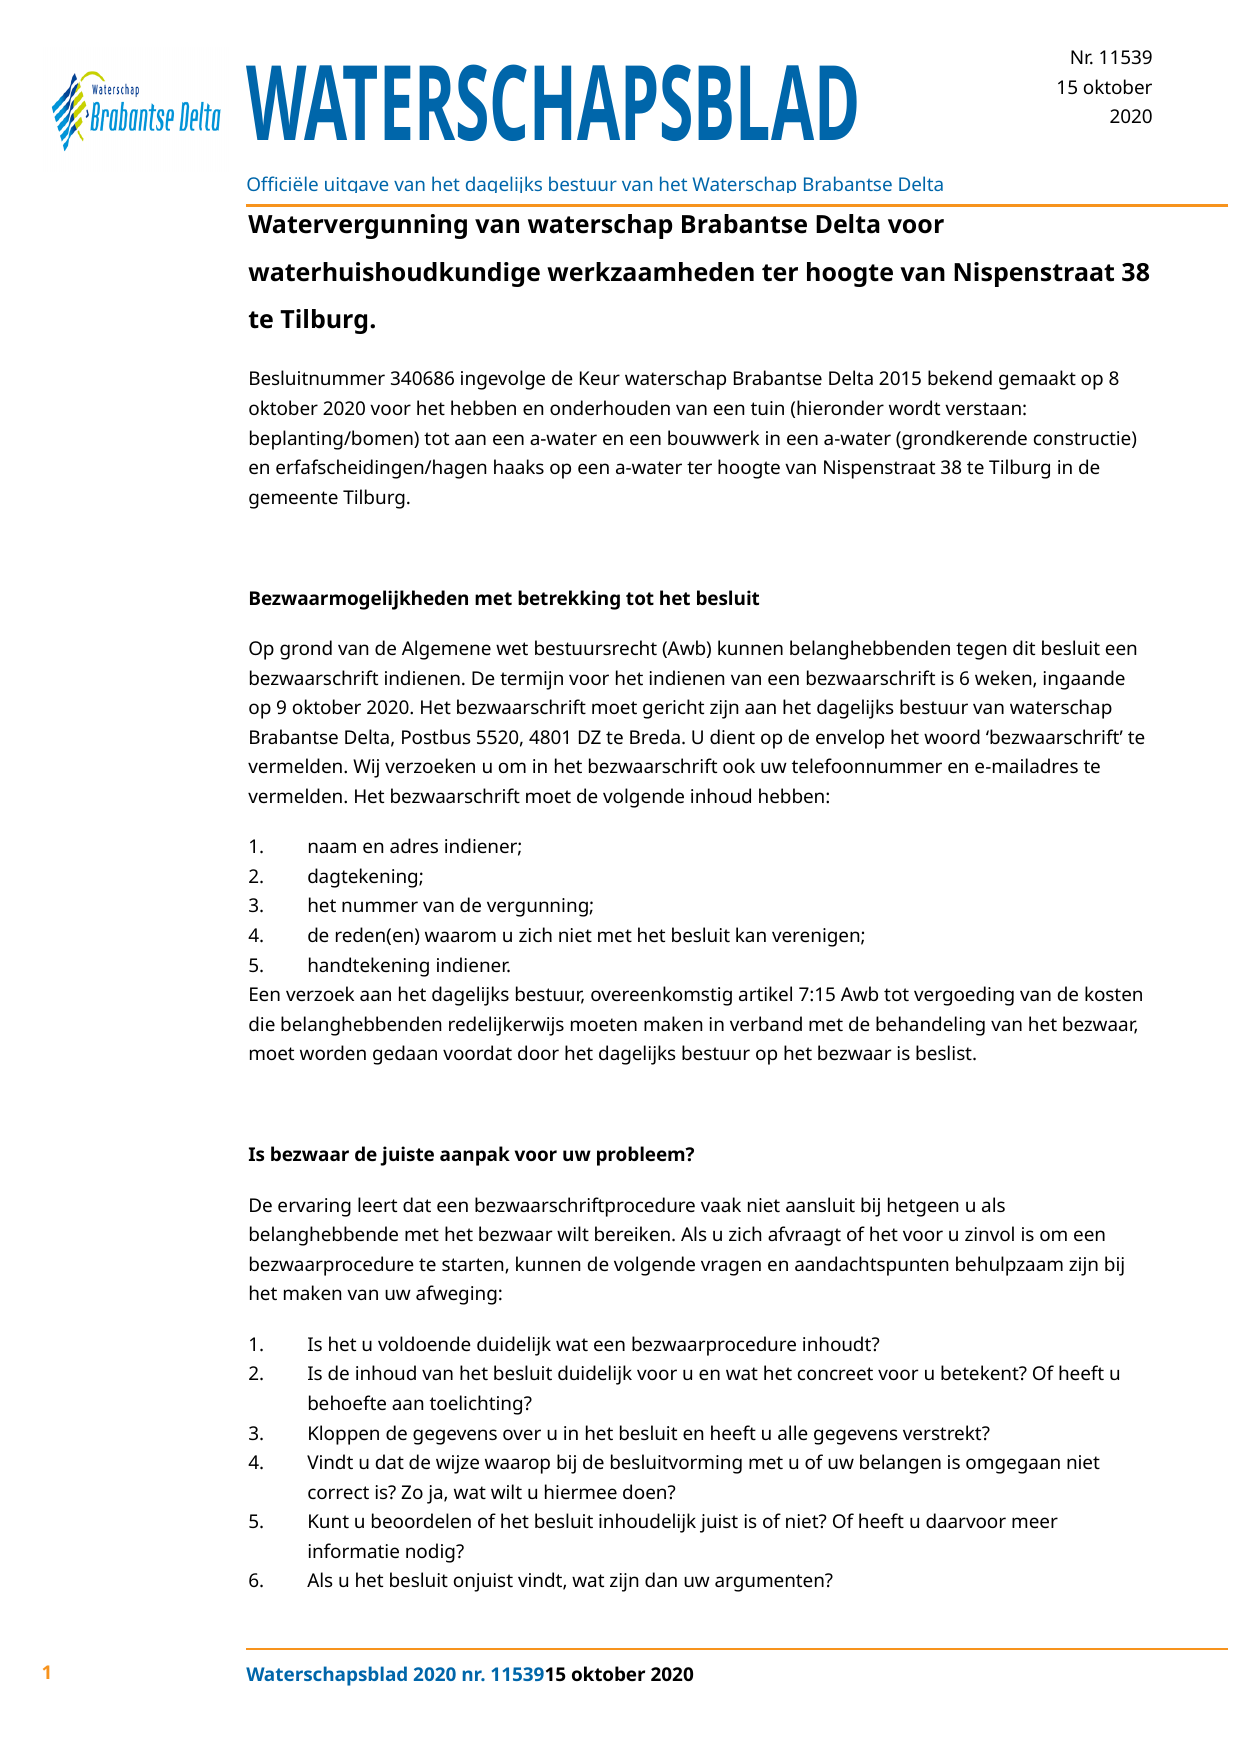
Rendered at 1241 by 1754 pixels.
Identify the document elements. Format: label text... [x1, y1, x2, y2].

list Kloppen de gegevens over u in het besluit en heeft u alle gegevens verstrekt? [248, 1420, 1152, 1445]
picture [41, 47, 231, 172]
list dagtekening; [248, 863, 1152, 889]
list Is de inhoud van het besluit duidelijk voor u en wat het concreet voor u betekent? Of heeft u behoefte aan toelichting? [248, 1361, 1152, 1416]
list Vindt u dat de wijze waarop bij de besluitvorming met u of uw belangen is omgegaan niet correct is? Zo ja, wat wilt u hiermee doen? [248, 1449, 1152, 1504]
text Bezwaarmogelijkheden met betrekking tot het besluit [248, 585, 1152, 610]
text Is bezwaar de juiste aanpak voor uw probleem? [248, 1141, 1152, 1167]
list naam en adres indiener; [248, 833, 1152, 859]
list Kunt u beoordelen of het besluit inhoudelijk juist is of niet? Of heeft u daarvoor meer informatie nodig? [248, 1508, 1152, 1564]
list Als u het besluit onjuist vindt, wat zijn dan uw argumenten? [248, 1568, 1152, 1593]
list handtekening indiener. [248, 952, 1152, 977]
list de reden(en) waarom u zich niet met het besluit kan verenigen; [248, 922, 1152, 948]
text Besluitnummer 340686 ingevolge de Keur waterschap Brabantse Delta 2015 bekend gemaakt op 8 oktober 2020 voor het hebben en onderhouden van een tuin (hieronder wordt verstaan: beplanting/bomen) tot aan een a-water en een bouwwerk in een a-water (grondkerende constructie) en erfafscheidingen/hagen haaks op een a-water ter hoogte van Nispenstraat 38 te Tilburg in de gemeente Tilburg. [248, 366, 1152, 509]
text Watervergunning van waterschap Brabantse Delta voor waterhuishoudkundige werkzaamheden ter hoogte van Nispenstraat 38 te Tilburg. [248, 207, 1152, 336]
text Op grond van de Algemene wet bestuursrecht (Awb) kunnen belanghebbenden tegen dit besluit een bezwaarschrift indienen. De termijn voor het indienen van een bezwaarschrift is 6 weken, ingaande op 9 oktober 2020. Het bezwaarschrift moet gericht zijn aan het dagelijks bestuur van waterschap Brabantse Delta, Postbus 5520, 4801 DZ te Breda. U dient op de envelop het woord ‘bezwaarschrift’ te vermelden. Wij verzoeken u om in het bezwaarschrift ook uw telefoonnummer en e‑mailadres te vermelden. Het bezwaarschrift moet de volgende inhoud hebben: [248, 635, 1152, 809]
list Is het u voldoende duidelijk wat een bezwaarprocedure inhoudt? [248, 1331, 1152, 1357]
text De ervaring leert dat een bezwaarschriftprocedure vaak niet aansluit bij hetgeen u als belanghebbende met het bezwaar wilt bereiken. Als u zich afvraagt of het voor u zinvol is om een bezwaarprocedure te starten, kunnen de volgende vragen en aandachtspunten behulpzaam zijn bij het maken van uw afweging: [248, 1192, 1152, 1306]
list het nummer van de vergunning; [248, 893, 1152, 918]
text Een verzoek aan het dagelijks bestuur, overeenkomstig artikel 7:15 Awb tot vergoeding van de kosten die belanghebbenden redelijkerwijs moeten maken in verband met de behandeling van het bezwaar, moet worden gedaan voordat door het dagelijks bestuur op het bezwaar is beslist. [248, 981, 1152, 1066]
